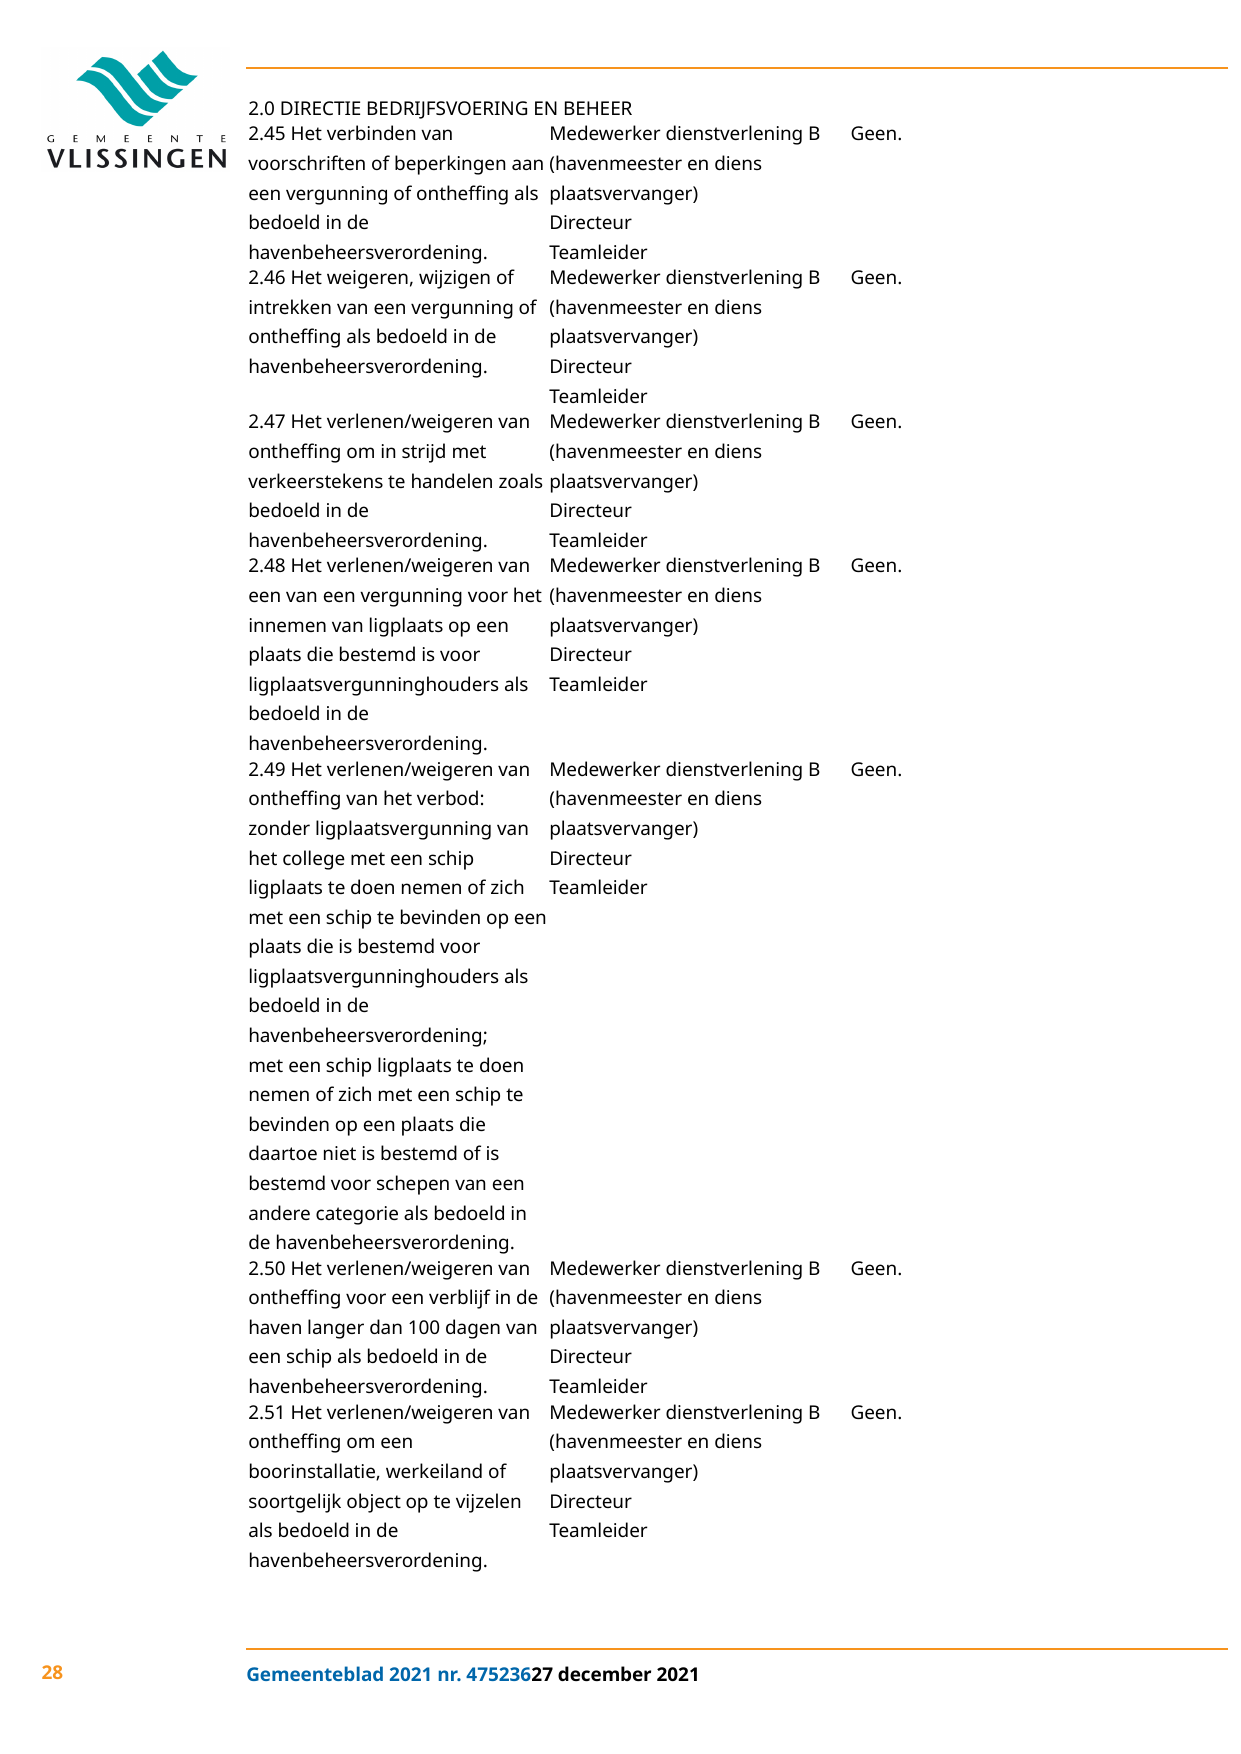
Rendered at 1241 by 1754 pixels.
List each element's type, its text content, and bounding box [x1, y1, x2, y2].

table_cell Geen. [850, 553, 1152, 756]
table_cell Geen. [850, 409, 1152, 553]
table_cell Medewerker dienstverlening B (havenmeester en diens plaatsvervanger) Directeur Teamleider [549, 1255, 850, 1399]
table_cell Geen. [850, 756, 1152, 1255]
table_cell 2.47 Het verlenen/weigeren van ontheffing om in strijd met verkeerstekens te handelen zoals bedoeld in de havenbeheersverordening. [248, 409, 549, 553]
table_header 2.0 DIRECTIE BEDRIJFSVOERING EN BEHEER [248, 95, 1152, 121]
table_cell 2.50 Het verlenen/weigeren van ontheffing voor een verblijf in de haven langer dan 100 dagen van een schip als bedoeld in de havenbeheersverordening. [248, 1255, 549, 1399]
table_cell Geen. [850, 1255, 1152, 1399]
table_cell Medewerker dienstverlening B (havenmeester en diens plaatsvervanger) Directeur Teamleider [549, 756, 850, 1255]
table_cell Medewerker dienstverlening B (havenmeester en diens plaatsvervanger) Directeur Teamleider [549, 553, 850, 756]
table_cell Medewerker dienstverlening B (havenmeester en diens plaatsvervanger) Directeur Teamleider [549, 265, 850, 409]
table_cell Geen. [850, 1399, 1152, 1573]
picture [41, 47, 231, 172]
table_cell 2.45 Het verbinden van voorschriften of beperkingen aan een vergunning of ontheffing als bedoeld in de havenbeheersverordening. [248, 121, 549, 264]
table_cell Medewerker dienstverlening B (havenmeester en diens plaatsvervanger) Directeur Teamleider [549, 121, 850, 264]
table_cell Geen. [850, 265, 1152, 409]
table_cell 2.51 Het verlenen/weigeren van ontheffing om een boorinstallatie, werkeiland of soortgelijk object op te vijzelen als bedoeld in de havenbeheersverordening. [248, 1399, 549, 1573]
table_cell 2.46 Het weigeren, wijzigen of intrekken van een vergunning of ontheffing als bedoeld in de havenbeheersverordening. [248, 265, 549, 409]
table_cell Medewerker dienstverlening B (havenmeester en diens plaatsvervanger) Directeur Teamleider [549, 409, 850, 553]
table_cell Medewerker dienstverlening B (havenmeester en diens plaatsvervanger) Directeur Teamleider [549, 1399, 850, 1573]
table_cell 2.49 Het verlenen/weigeren van ontheffing van het verbod: zonder ligplaatsvergunning van het college met een schip ligplaats te doen nemen of zich met een schip te bevinden op een plaats die is bestemd voor ligplaatsvergunninghouders als bedoeld in de havenbeheersverordening; met een schip ligplaats te doen nemen of zich met een schip te bevinden op een plaats die daartoe niet is bestemd of is bestemd voor schepen van een andere categorie als bedoeld in de havenbeheersverordening. [248, 756, 549, 1255]
table_cell 2.48 Het verlenen/weigeren van een van een vergunning voor het innemen van ligplaats op een plaats die bestemd is voor ligplaatsvergunninghouders als bedoeld in de havenbeheersverordening. [248, 553, 549, 756]
table_cell Geen. [850, 121, 1152, 264]
